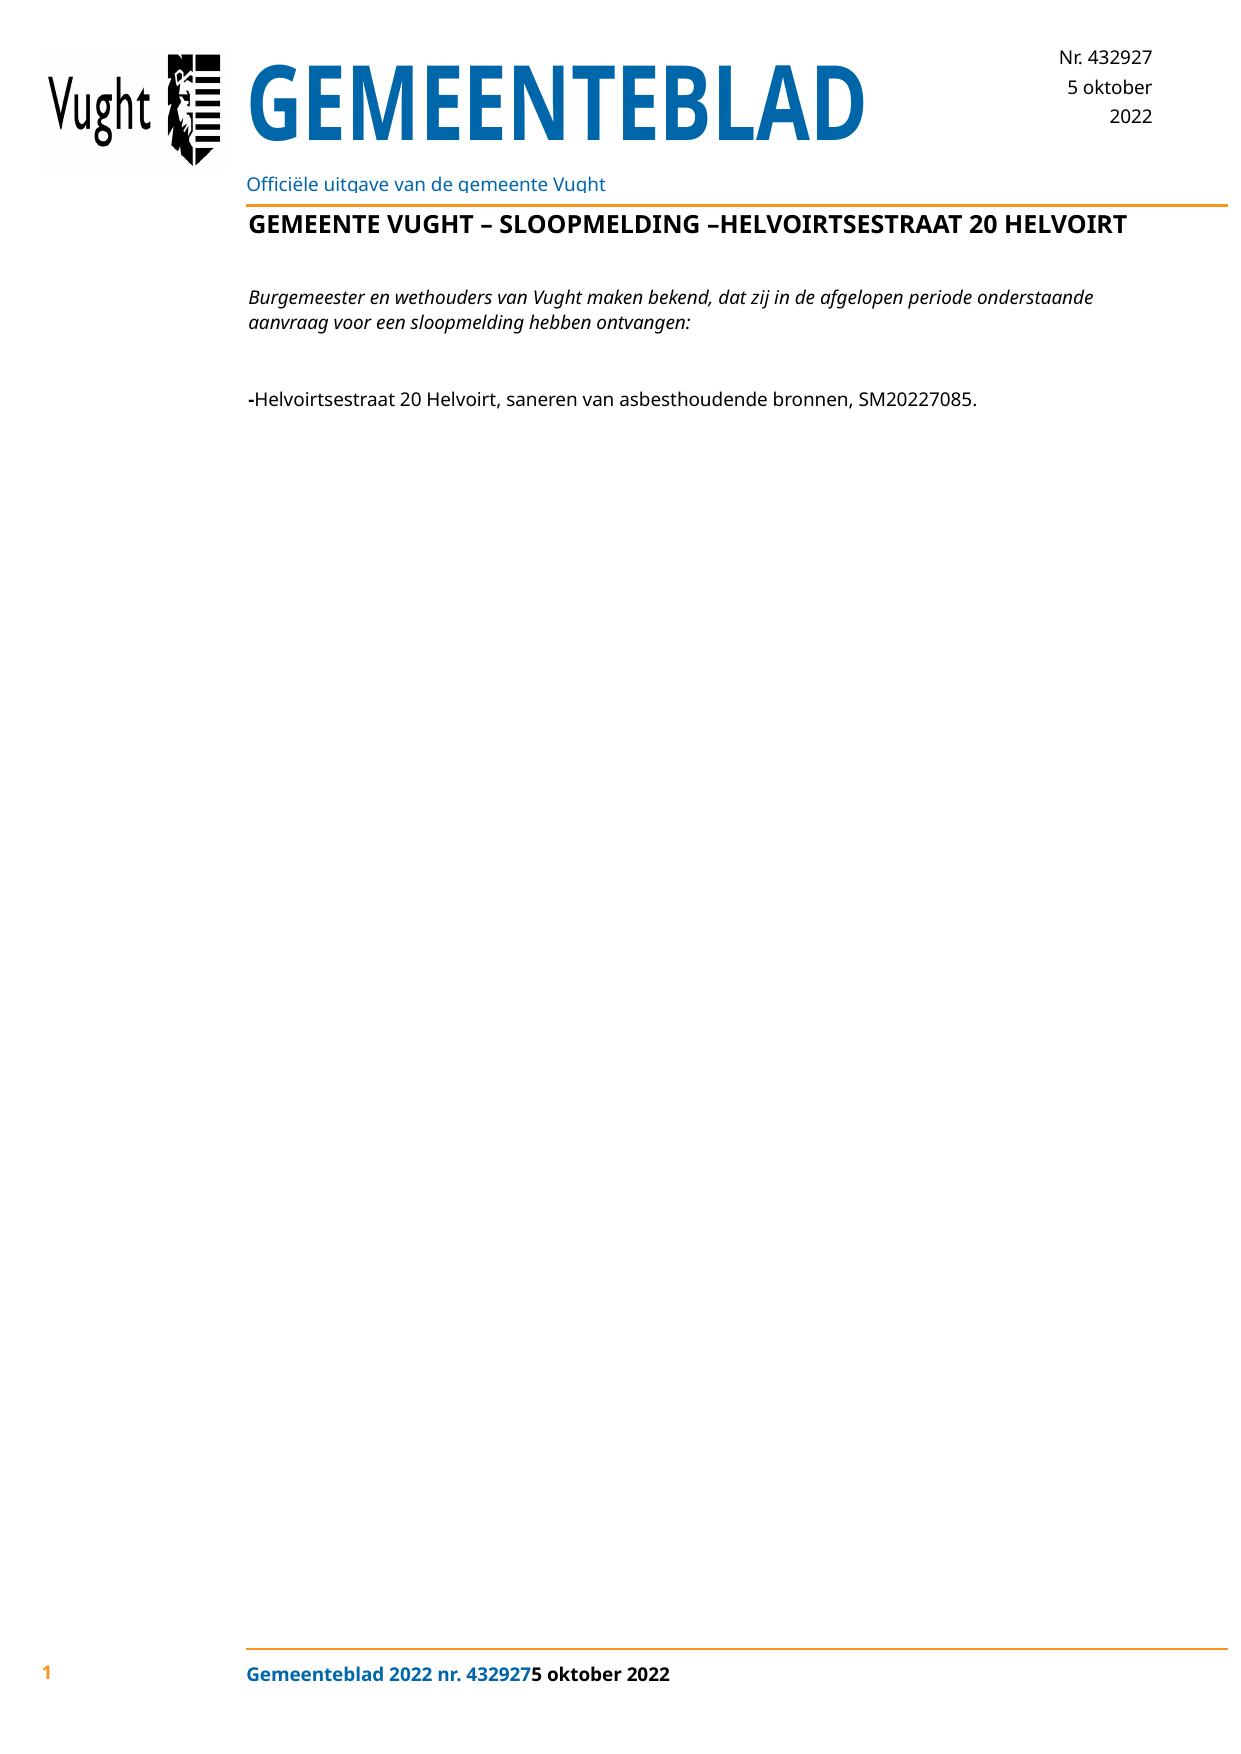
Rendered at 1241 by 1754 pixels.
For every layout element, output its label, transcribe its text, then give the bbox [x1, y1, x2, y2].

picture [41, 47, 231, 172]
text -Helvoirtsestraat 20 Helvoirt, saneren van asbesthoudende bronnen, SM20227085. [248, 386, 1152, 411]
text Burgemeester en wethouders van Vught maken bekend, dat zij in de afgelopen periode onderstaande aanvraag voor een sloopmelding hebben ontvangen: [248, 284, 1152, 335]
text GEMEENTE VUGHT – SLOOPMELDING –HELVOIRTSESTRAAT 20 HELVOIRT [248, 207, 1152, 241]
